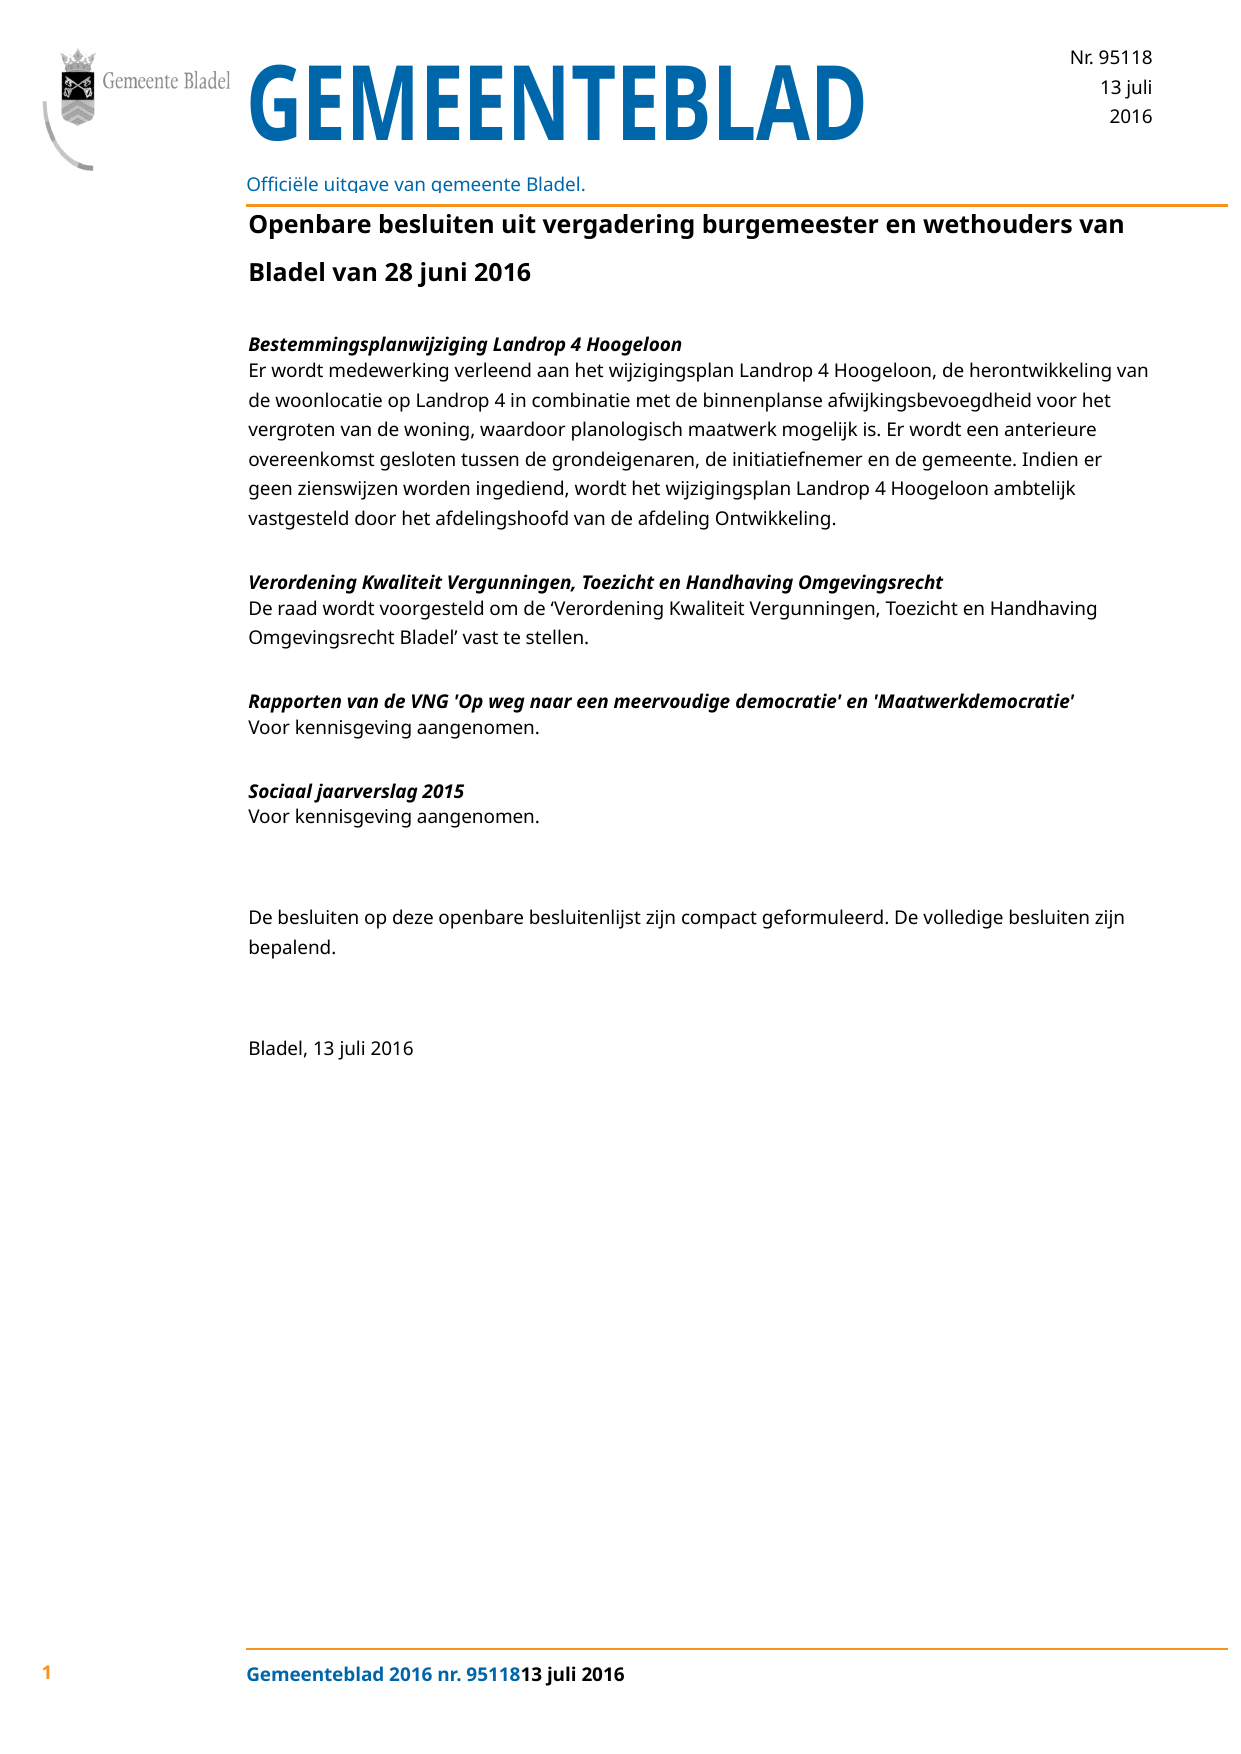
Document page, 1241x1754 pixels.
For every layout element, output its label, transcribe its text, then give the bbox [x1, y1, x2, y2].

text Er wordt medewerking verleend aan het wijzigingsplan Landrop 4 Hoogeloon, de herontwikkeling van de woonlocatie op Landrop 4 in combinatie met de binnenplanse afwijkingsbevoegdheid voor het vergroten van de woning, waardoor planologisch maatwerk mogelijk is. Er wordt een anterieure overeenkomst gesloten tussen de grondeigenaren, de initiatiefnemer en de gemeente. Indien er geen zienswijzen worden ingediend, wordt het wijzigingsplan Landrop 4 Hoogeloon ambtelijk vastgesteld door het afdelingshoofd van de afdeling Ontwikkeling. [248, 357, 1152, 531]
text Bladel, 13 juli 2016 [248, 1035, 1152, 1061]
text Voor kennisgeving aangenomen. [248, 714, 1152, 740]
text Sociaal jaarverslag 2015 [248, 778, 1152, 804]
text Openbare besluiten uit vergadering burgemeester en wethouders van Bladel van 28 juni 2016 [248, 207, 1152, 288]
text Rapporten van de VNG 'Op weg naar een meervoudige democratie' en 'Maatwerkdemocratie' [248, 688, 1152, 714]
text Verordening Kwaliteit Vergunningen, Toezicht en Handhaving Omgevingsrecht [248, 569, 1152, 595]
text De besluiten op deze openbare besluitenlijst zijn compact geformuleerd. De volledige besluiten zijn bepalend. [248, 904, 1152, 960]
picture [41, 47, 231, 172]
text De raad wordt voorgesteld om de ‘Verordening Kwaliteit Vergunningen, Toezicht en Handhaving Omgevingsrecht Bladel’ vast te stellen. [248, 595, 1152, 650]
text Voor kennisgeving aangenomen. [248, 804, 1152, 829]
text Bestemmingsplanwijziging Landrop 4 Hoogeloon [248, 331, 1152, 357]
